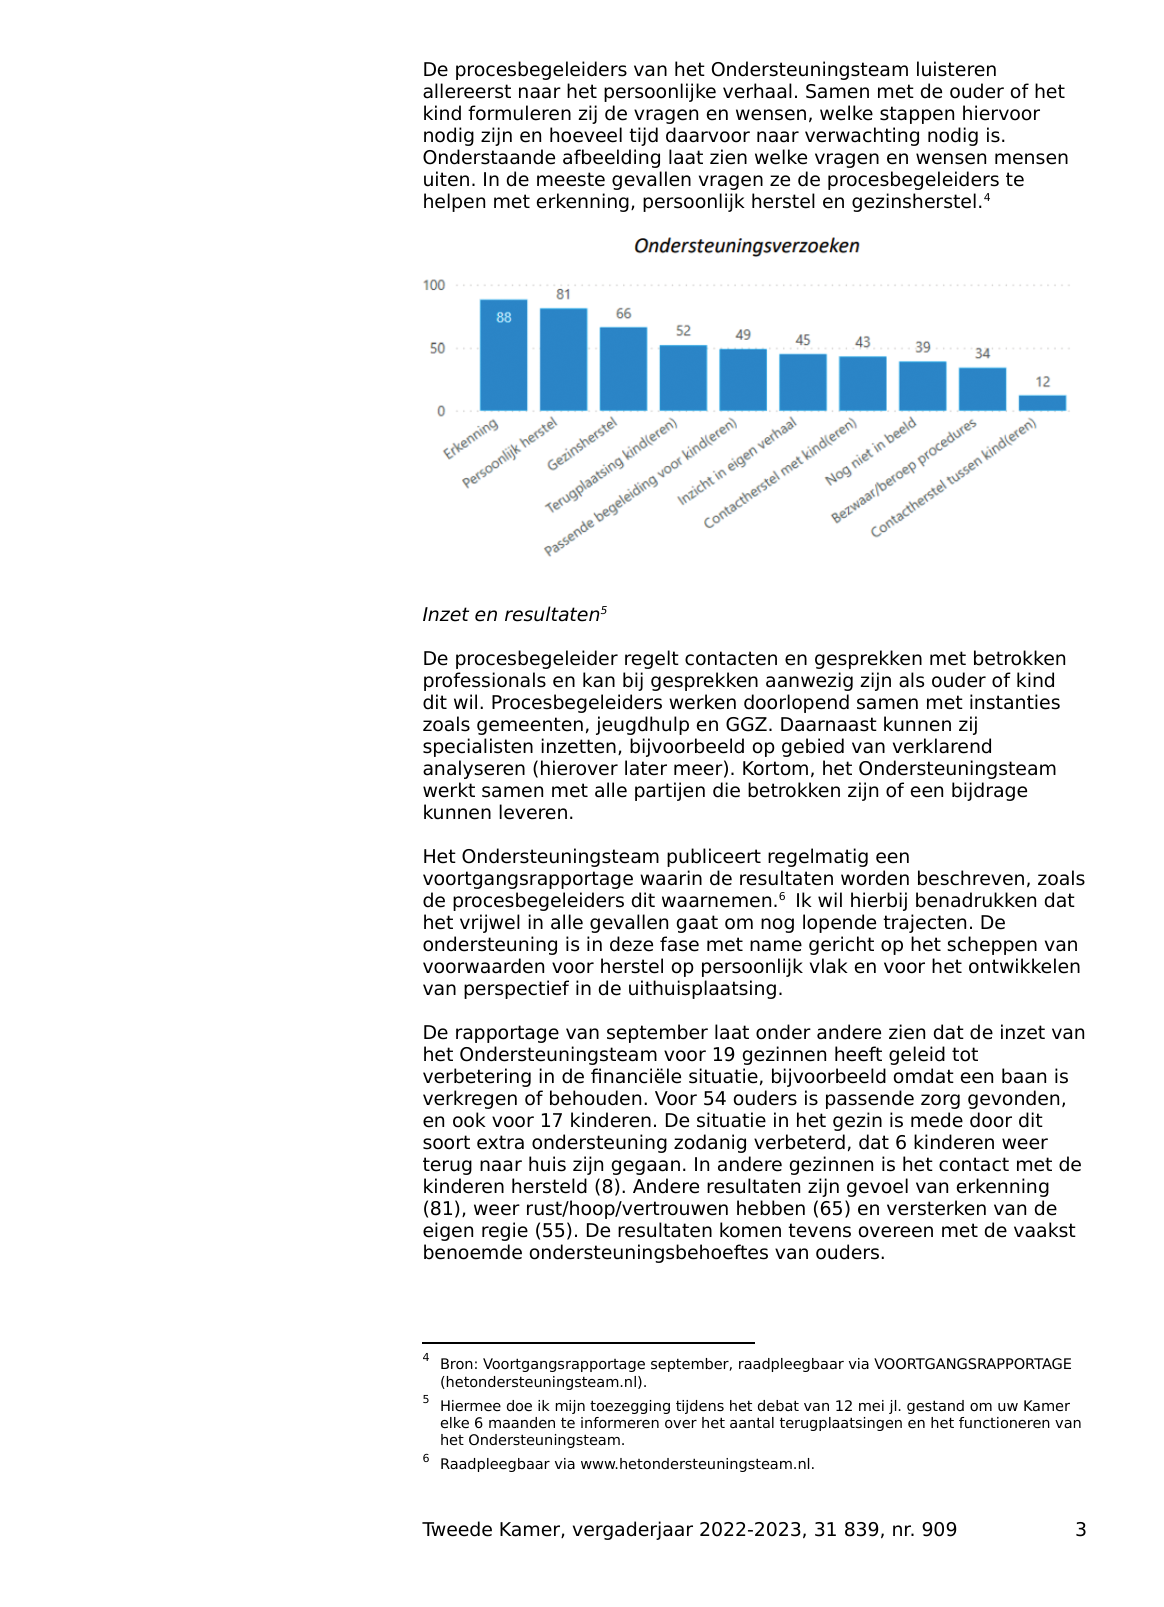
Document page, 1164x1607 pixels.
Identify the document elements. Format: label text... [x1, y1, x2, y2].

text De procesbegeleider regelt contacten en gesprekken met betrokken professionals en kan bij gesprekken aanwezig zijn als ouder of kind dit wil. Procesbegeleiders werken doorlopend samen met instanties zoals gemeenten, jeugdhulp en GGZ. Daarnaast kunnen zij specialisten inzetten, bijvoorbeeld op gebied van verklarend analyseren (hierover later meer). Kortom, het Ondersteuningsteam werkt samen met alle partijen die betrokken zijn of een bijdrage kunnen leveren. [422, 648, 1087, 824]
text Hiermee doe ik mijn toezegging tijdens het debat van 12 mei jl. gestand om uw Kamer elke 6 maanden te informeren over het aantal terugplaatsingen en het functioneren van het Ondersteuningsteam. [422, 1393, 1087, 1449]
text Bron: Voortgangsrapportage september, raadpleegbaar via VOORTGANGSRAPPORTAGE (hetondersteuningsteam.nl). [422, 1352, 1087, 1391]
text De procesbegeleiders van het Ondersteuningsteam luisteren allereerst naar het persoonlijke verhaal. Samen met de ouder of het kind formuleren zij de vragen en wensen, welke stappen hiervoor nodig zijn en hoeveel tijd daarvoor naar verwachting nodig is. Onderstaande afbeelding laat zien welke vragen en wensen mensen uiten. In de meeste gevallen vragen ze de procesbegeleiders te helpen met erkenning, persoonlijk herstel en gezinsherstel. [422, 59, 1087, 213]
subtitle Inzet en resultaten [422, 604, 1087, 626]
text Raadpleegbaar via www.hetondersteuningsteam.nl. [422, 1452, 1087, 1474]
picture [422, 235, 1072, 560]
text Het Ondersteuningsteam publiceert regelmatig een voortgangsrapportage waarin de resultaten worden beschreven, zoals de procesbegeleiders dit waarnemen. Ik wil hierbij benadrukken dat het vrijwel in alle gevallen gaat om nog lopende trajecten. De ondersteuning is in deze fase met name gericht op het scheppen van voorwaarden voor herstel op persoonlijk vlak en voor het ontwikkelen van perspectief in de uithuisplaatsing. [422, 846, 1087, 1000]
text De rapportage van september laat onder andere zien dat de inzet van het Ondersteuningsteam voor 19 gezinnen heeft geleid tot verbetering in de financiële situatie, bijvoorbeeld omdat een baan is verkregen of behouden. Voor 54 ouders is passende zorg gevonden, en ook voor 17 kinderen. De situatie in het gezin is mede door dit soort extra ondersteuning zodanig verbeterd, dat 6 kinderen weer terug naar huis zijn gegaan. In andere gezinnen is het contact met de kinderen hersteld (8). Andere resultaten zijn gevoel van erkenning (81), weer rust/hoop/vertrouwen hebben (65) en versterken van de eigen regie (55). De resultaten komen tevens overeen met de vaakst benoemde ondersteuningsbehoeftes van ouders. [422, 1022, 1087, 1264]
